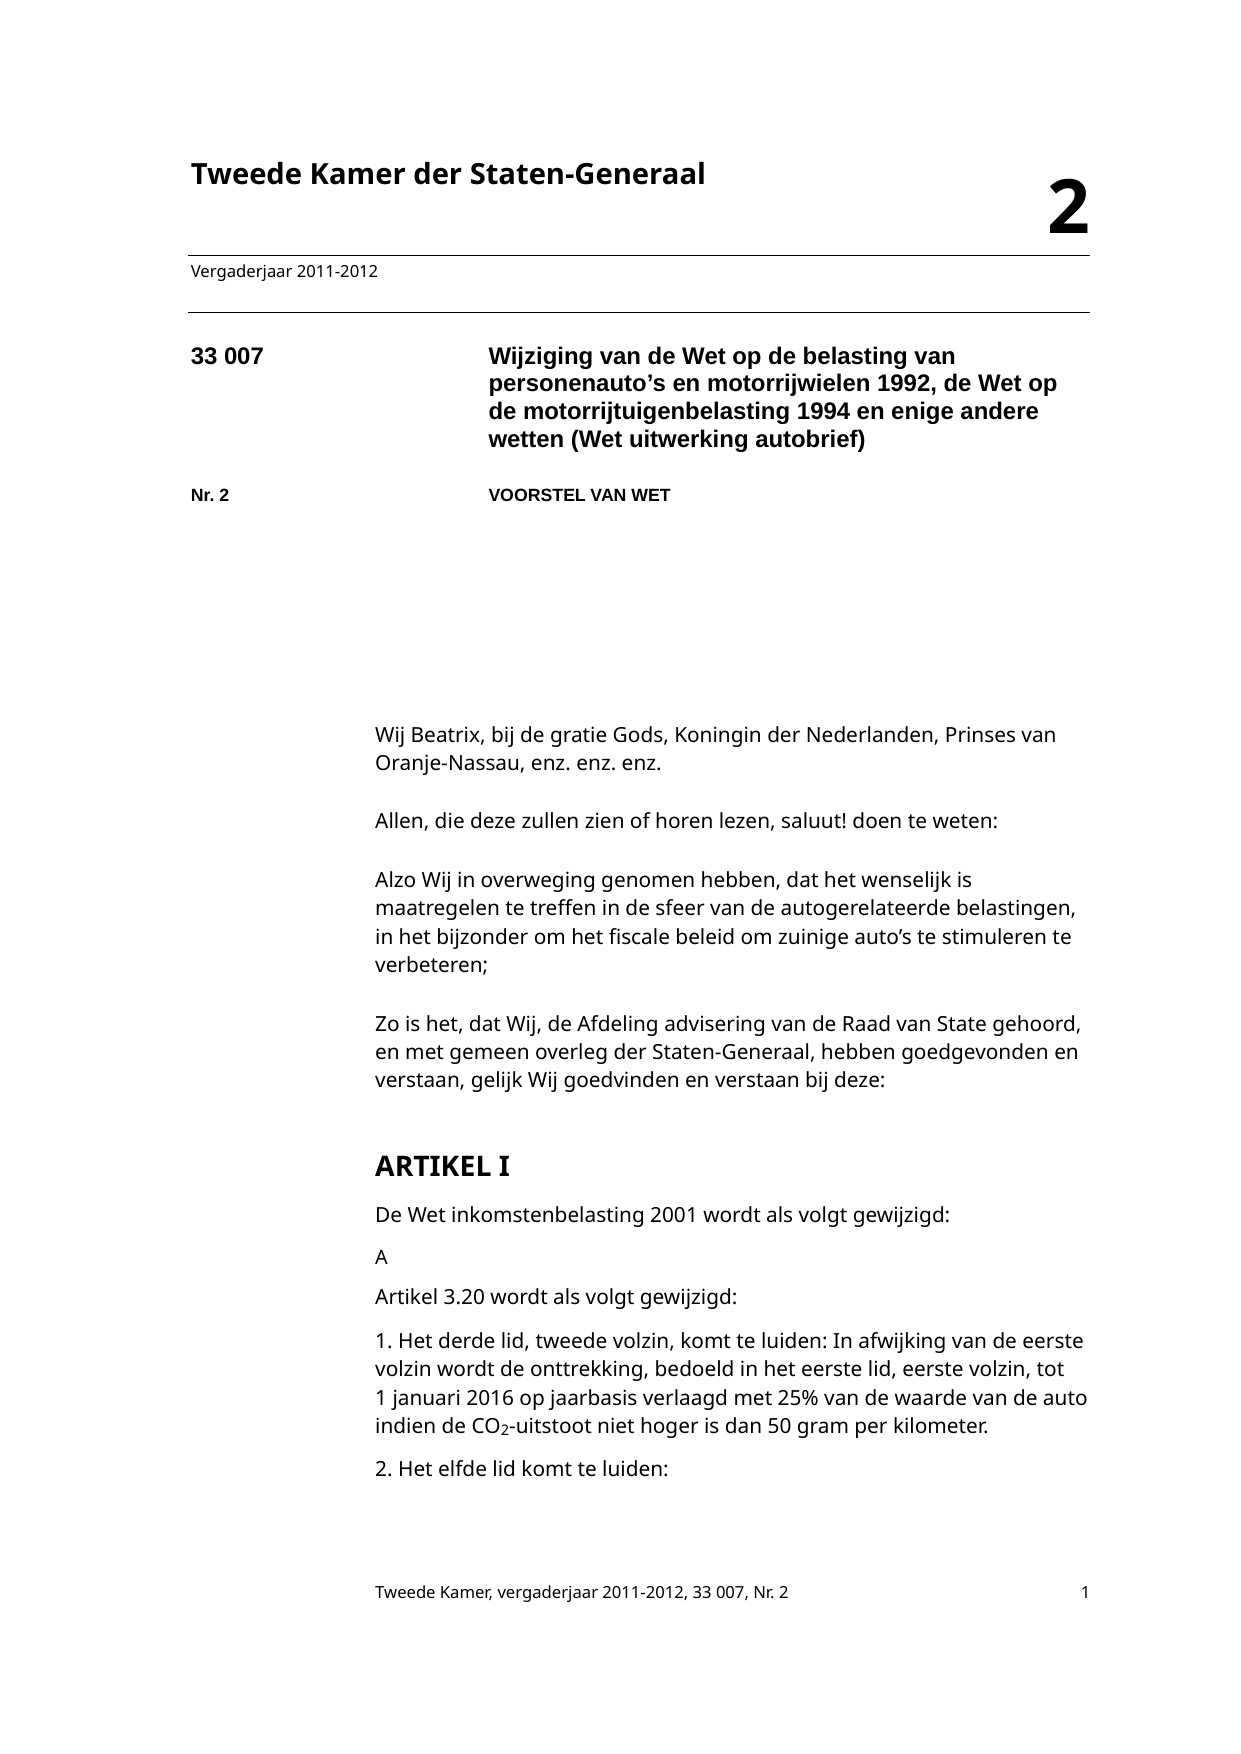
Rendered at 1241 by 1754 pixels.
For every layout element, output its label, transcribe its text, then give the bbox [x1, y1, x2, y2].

text Zo is het, dat Wij, de Afdeling advisering van de Raad van State gehoord, en met gemeen overleg der Staten-Generaal, hebben goedgevonden en verstaan, gelijk Wij goedvinden en verstaan bij deze: [375, 1009, 1090, 1094]
text 1. Het derde lid, tweede volzin, komt te luiden: In afwijking van de eerste volzin wordt de onttrekking, bedoeld in het eerste lid, eerste volzin, tot 1 januari 2016 op jaarbasis verlaagd met 25% van de waarde van de auto indien de CO2-uitstoot niet hoger is dan 50 gram per kilometer. [375, 1326, 1090, 1439]
table_cell Wijziging van de Wet op de belasting van personenauto’s en motorrijwielen 1992, de Wet op de motorrijtuigenbelasting 1994 en enige andere wetten (Wet uitwerking autobrief) [485, 339, 1090, 482]
table_header Tweede Kamer der Staten-Generaal [188, 150, 909, 255]
text 2. Het elfde lid komt te luiden: [375, 1454, 1090, 1483]
text Allen, die deze zullen zien of horen lezen, saluut! doen te weten: [375, 807, 1090, 835]
table_cell [485, 256, 1090, 312]
table_cell Vergaderjaar 2011-2012 [188, 256, 485, 312]
table_cell [485, 313, 1090, 339]
subtitle ARTIKEL I [375, 1147, 1090, 1185]
text De Wet inkomstenbelasting 2001 wordt als volgt gewijzigd: [375, 1200, 1090, 1229]
table_cell 33 007 [188, 339, 485, 482]
table_cell [188, 313, 485, 339]
text Artikel 3.20 wordt als volgt gewijzigd: [375, 1282, 1090, 1311]
text Wij Beatrix, bij de gratie Gods, Koningin der Nederlanden, Prinses van Oranje-Nassau, enz. enz. enz. [375, 720, 1090, 777]
text Alzo Wij in overweging genomen hebben, dat het wenselijk is maatregelen te treffen in de sfeer van de autogerelateerde belastingen, in het bijzonder om het fiscale beleid om zuinige auto’s te stimuleren te verbeteren; [375, 865, 1090, 979]
table_header 2 [910, 150, 1090, 255]
table_cell VOORSTEL VAN WET [485, 482, 1090, 601]
table_cell Nr. 2 [188, 482, 485, 601]
text A [375, 1244, 1090, 1271]
